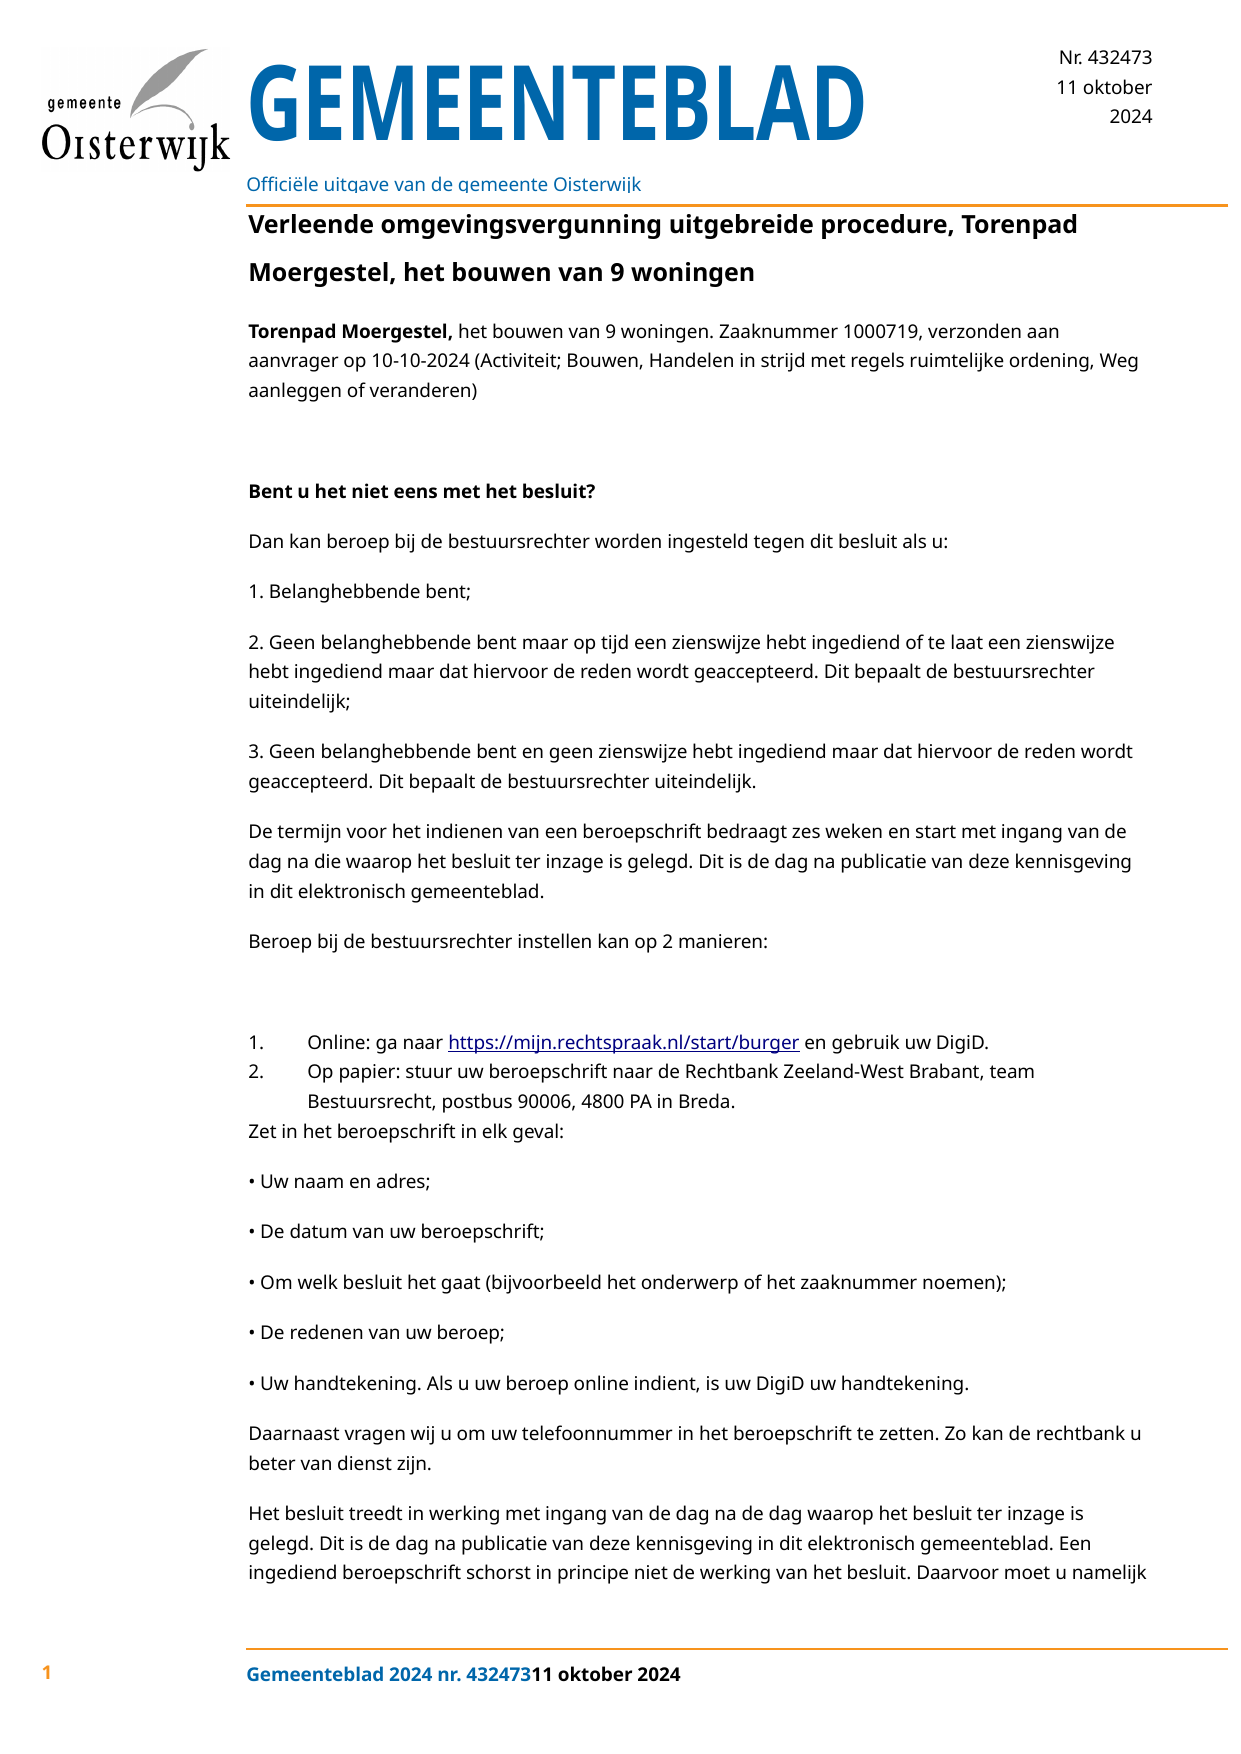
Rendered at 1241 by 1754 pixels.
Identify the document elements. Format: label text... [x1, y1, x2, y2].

list Op papier: stuur uw beroepschrift naar de Rechtbank Zeeland-West Brabant, team Bestuursrecht, postbus 90006, 4800 PA in Breda. [248, 1059, 1152, 1114]
text • Uw handtekening. Als u uw beroep online indient, is uw DigiD uw handtekening. [248, 1370, 1152, 1396]
text Zet in het beroepschrift in elk geval: [248, 1118, 1152, 1144]
text 2. Geen belanghebbende bent maar op tijd een zienswijze hebt ingediend of te laat een zienswijze hebt ingediend maar dat hiervoor de reden wordt geaccepteerd. Dit bepaalt de bestuursrechter uiteindelijk; [248, 629, 1152, 714]
text Daarnaast vragen wij u om uw telefoonnummer in het beroepschrift te zetten. Zo kan de rechtbank u beter van dienst zijn. [248, 1420, 1152, 1476]
picture [41, 47, 231, 172]
text • Uw naam en adres; [248, 1168, 1152, 1194]
text 3. Geen belanghebbende bent en geen zienswijze hebt ingediend maar dat hiervoor de reden wordt geaccepteerd. Dit bepaalt de bestuursrechter uiteindelijk. [248, 739, 1152, 794]
text • Om welk besluit het gaat (bijvoorbeeld het onderwerp of het zaaknummer noemen); [248, 1269, 1152, 1295]
text Torenpad Moergestel, het bouwen van 9 woningen. Zaaknummer 1000719, verzonden aan aanvrager op 10-10-2024 (Activiteit; Bouwen, Handelen in strijd met regels ruimtelijke ordening, Weg aanleggen of veranderen) [248, 318, 1152, 403]
text Dan kan beroep bij de bestuursrechter worden ingesteld tegen dit besluit als u: [248, 528, 1152, 554]
text • De datum van uw beroepschrift; [248, 1219, 1152, 1244]
text Bent u het niet eens met het besluit? [248, 478, 1152, 504]
text De termijn voor het indienen van een beroepschrift bedraagt zes weken en start met ingang van de dag na die waarop het besluit ter inzage is gelegd. Dit is de dag na publicatie van deze kennisgeving in dit elektronisch gemeenteblad. [248, 819, 1152, 904]
text Het besluit treedt in werking met ingang van de dag na de dag waarop het besluit ter inzage is gelegd. Dit is de dag na publicatie van deze kennisgeving in dit elektronisch gemeenteblad. Een ingediend beroepschrift schorst in principe niet de werking van het besluit. Daarvoor moet u namelijk [248, 1500, 1152, 1585]
text Verleende omgevingsvergunning uitgebreide procedure, Torenpad Moergestel, het bouwen van 9 woningen [248, 207, 1152, 288]
text • De redenen van uw beroep; [248, 1319, 1152, 1345]
text Beroep bij de bestuursrechter instellen kan op 2 manieren: [248, 928, 1152, 954]
text 1. Belanghebbende bent; [248, 579, 1152, 604]
list Online: ga naar https://mijn.rechtspraak.nl/start/burger en gebruik uw DigiD. [248, 1029, 1152, 1055]
